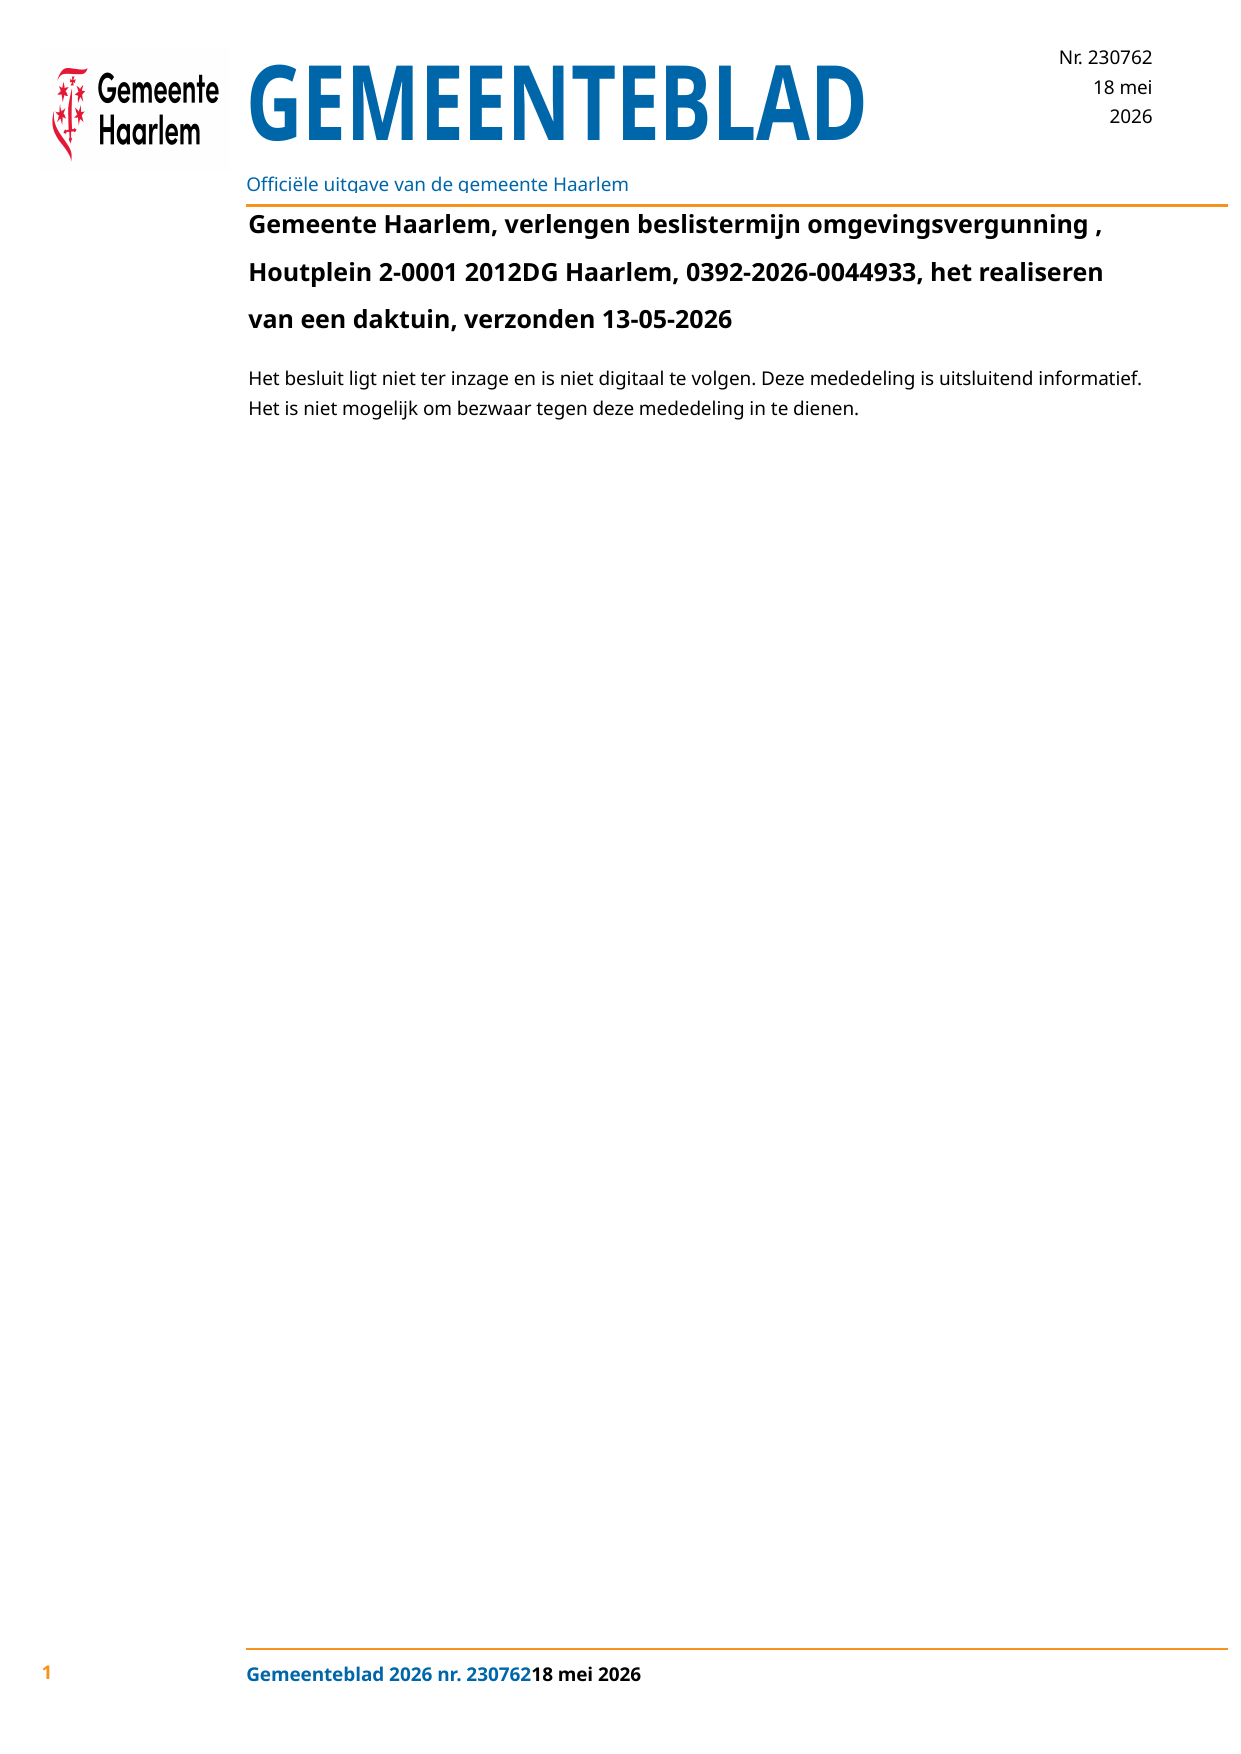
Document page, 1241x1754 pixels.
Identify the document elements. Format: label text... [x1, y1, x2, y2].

text Gemeente Haarlem, verlengen beslistermijn omgevingsvergunning , Houtplein 2-0001 2012DG Haarlem, 0392-2026-0044933, het realiseren van een daktuin, verzonden 13-05-2026 [248, 207, 1152, 336]
picture [41, 47, 231, 172]
text Het besluit ligt niet ter inzage en is niet digitaal te volgen. Deze mededeling is uitsluitend informatief. Het is niet mogelijk om bezwaar tegen deze mededeling in te dienen. [248, 366, 1152, 421]
